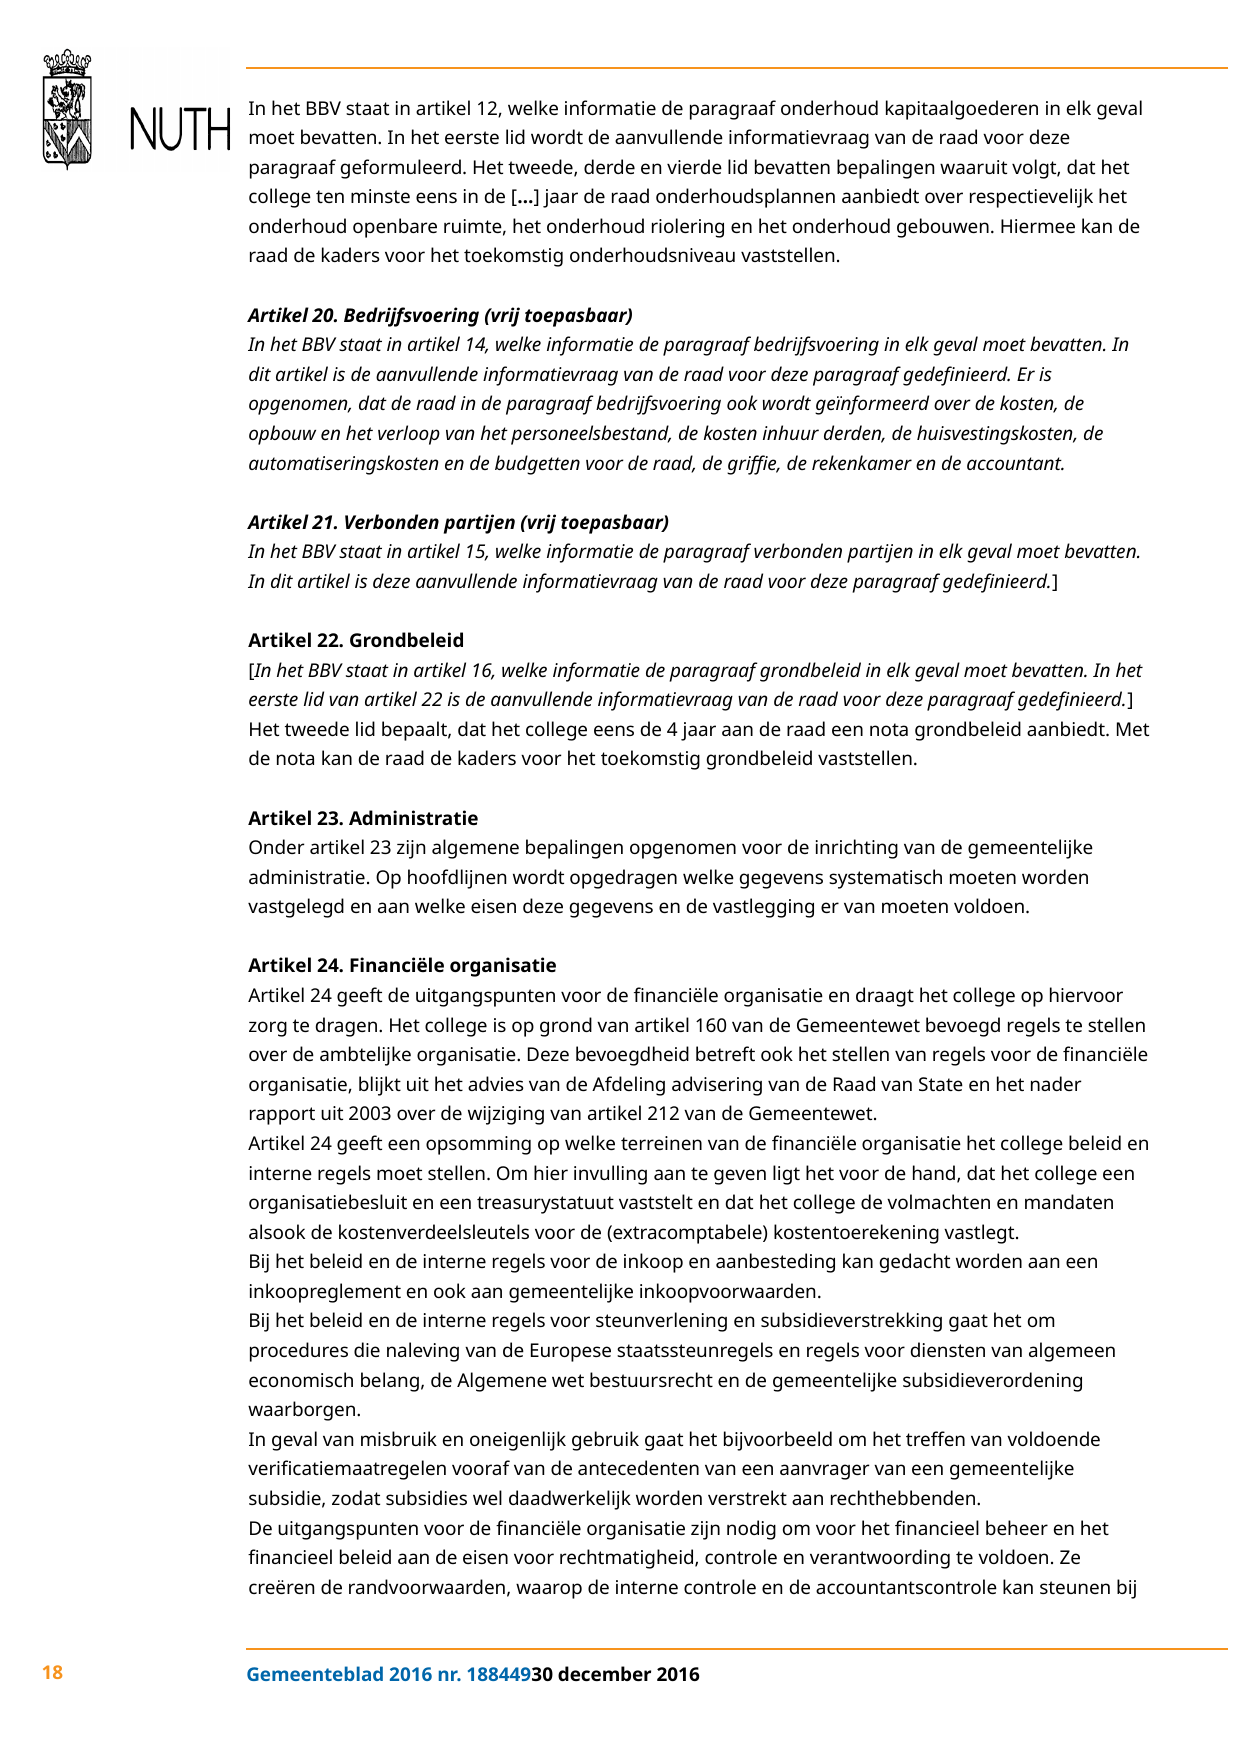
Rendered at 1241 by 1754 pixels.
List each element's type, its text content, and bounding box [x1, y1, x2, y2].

text Bij het beleid en de interne regels voor de inkoop en aanbesteding kan gedacht worden aan een inkoopreglement en ook aan gemeentelijke inkoopvoorwaarden. [248, 1248, 1152, 1304]
text Onder artikel 23 zijn algemene bepalingen opgenomen voor de inrichting van de gemeentelijke administratie. Op hoofdlijnen wordt opgedragen welke gegevens systematisch moeten worden vastgelegd en aan welke eisen deze gegevens en de vastlegging er van moeten voldoen. [248, 834, 1152, 919]
text Artikel 24 geeft een opsomming op welke terreinen van de financiële organisatie het college beleid en interne regels moet stellen. Om hier invulling aan te geven ligt het voor de hand, dat het college een organisatiebesluit en een treasurystatuut vaststelt en dat het college de volmachten en mandaten alsook de kostenverdeelsleutels voor de (extracomptabele) kostentoerekening vastlegt. [248, 1130, 1152, 1245]
text Bij het beleid en de interne regels voor steunverlening en subsidieverstrekking gaat het om procedures die naleving van de Europese staatssteunregels en regels voor diensten van algemeen economisch belang, de Algemene wet bestuursrecht en de gemeentelijke subsidieverordening waarborgen. [248, 1308, 1152, 1422]
text In het BBV staat in artikel 14, welke informatie de paragraaf bedrijfsvoering in elk geval moet bevatten. In dit artikel is de aanvullende informatievraag van de raad voor deze paragraaf gedefinieerd. Er is opgenomen, dat de raad in de paragraaf bedrijfsvoering ook wordt geïnformeerd over de kosten, de opbouw en het verloop van het personeelsbestand, de kosten inhuur derden, de huisvestingskosten, de automatiseringskosten en de budgetten voor de raad, de griffie, de rekenkamer en de accountant. [248, 331, 1152, 476]
text In geval van misbruik en oneigenlijk gebruik gaat het bijvoorbeeld om het treffen van voldoende verificatiemaatregelen vooraf van de antecedenten van een aanvrager van een gemeentelijke subsidie, zodat subsidies wel daadwerkelijk worden verstrekt aan rechthebbenden. [248, 1426, 1152, 1511]
text [In het BBV staat in artikel 16, welke informatie de paragraaf grondbeleid in elk geval moet bevatten. In het eerste lid van artikel 22 is de aanvullende informatievraag van de raad voor deze paragraaf gedefinieerd.] [248, 657, 1152, 712]
text De uitgangspunten voor de financiële organisatie zijn nodig om voor het financieel beheer en het financieel beleid aan de eisen voor rechtmatigheid, controle en verantwoording te voldoen. Ze creëren de randvoorwaarden, waarop de interne controle en de accountantscontrole kan steunen bij [248, 1515, 1152, 1600]
text In het BBV staat in artikel 15, welke informatie de paragraaf verbonden partijen in elk geval moet bevatten. In dit artikel is deze aanvullende informatievraag van de raad voor deze paragraaf gedefinieerd.] [248, 538, 1152, 594]
picture [41, 47, 231, 172]
text Artikel 21. Verbonden partijen (vrij toepasbaar) [248, 509, 1152, 535]
text Artikel 20. Bedrijfsvoering (vrij toepasbaar) [248, 302, 1152, 328]
text Het tweede lid bepaalt, dat het college eens de 4 jaar aan de raad een nota grondbeleid aanbiedt. Met de nota kan de raad de kaders voor het toekomstig grondbeleid vaststellen. [248, 716, 1152, 771]
text Artikel 22. Grondbeleid [248, 627, 1152, 653]
text Artikel 23. Administratie [248, 805, 1152, 831]
text In het BBV staat in artikel 12, welke informatie de paragraaf onderhoud kapitaalgoederen in elk geval moet bevatten. In het eerste lid wordt de aanvullende informatievraag van de raad voor deze paragraaf geformuleerd. Het tweede, derde en vierde lid bevatten bepalingen waaruit volgt, dat het college ten minste eens in de […] jaar de raad onderhoudsplannen aanbiedt over respectievelijk het onderhoud openbare ruimte, het onderhoud riolering en het onderhoud gebouwen. Hiermee kan de raad de kaders voor het toekomstig onderhoudsniveau vaststellen. [248, 95, 1152, 268]
text Artikel 24 geeft de uitgangspunten voor de financiële organisatie en draagt het college op hiervoor zorg te dragen. Het college is op grond van artikel 160 van de Gemeentewet bevoegd regels te stellen over de ambtelijke organisatie. Deze bevoegdheid betreft ook het stellen van regels voor de financiële organisatie, blijkt uit het advies van de Afdeling advisering van de Raad van State en het nader rapport uit 2003 over de wijziging van artikel 212 van de Gemeentewet. [248, 982, 1152, 1126]
text Artikel 24. Financiële organisatie [248, 953, 1152, 978]
